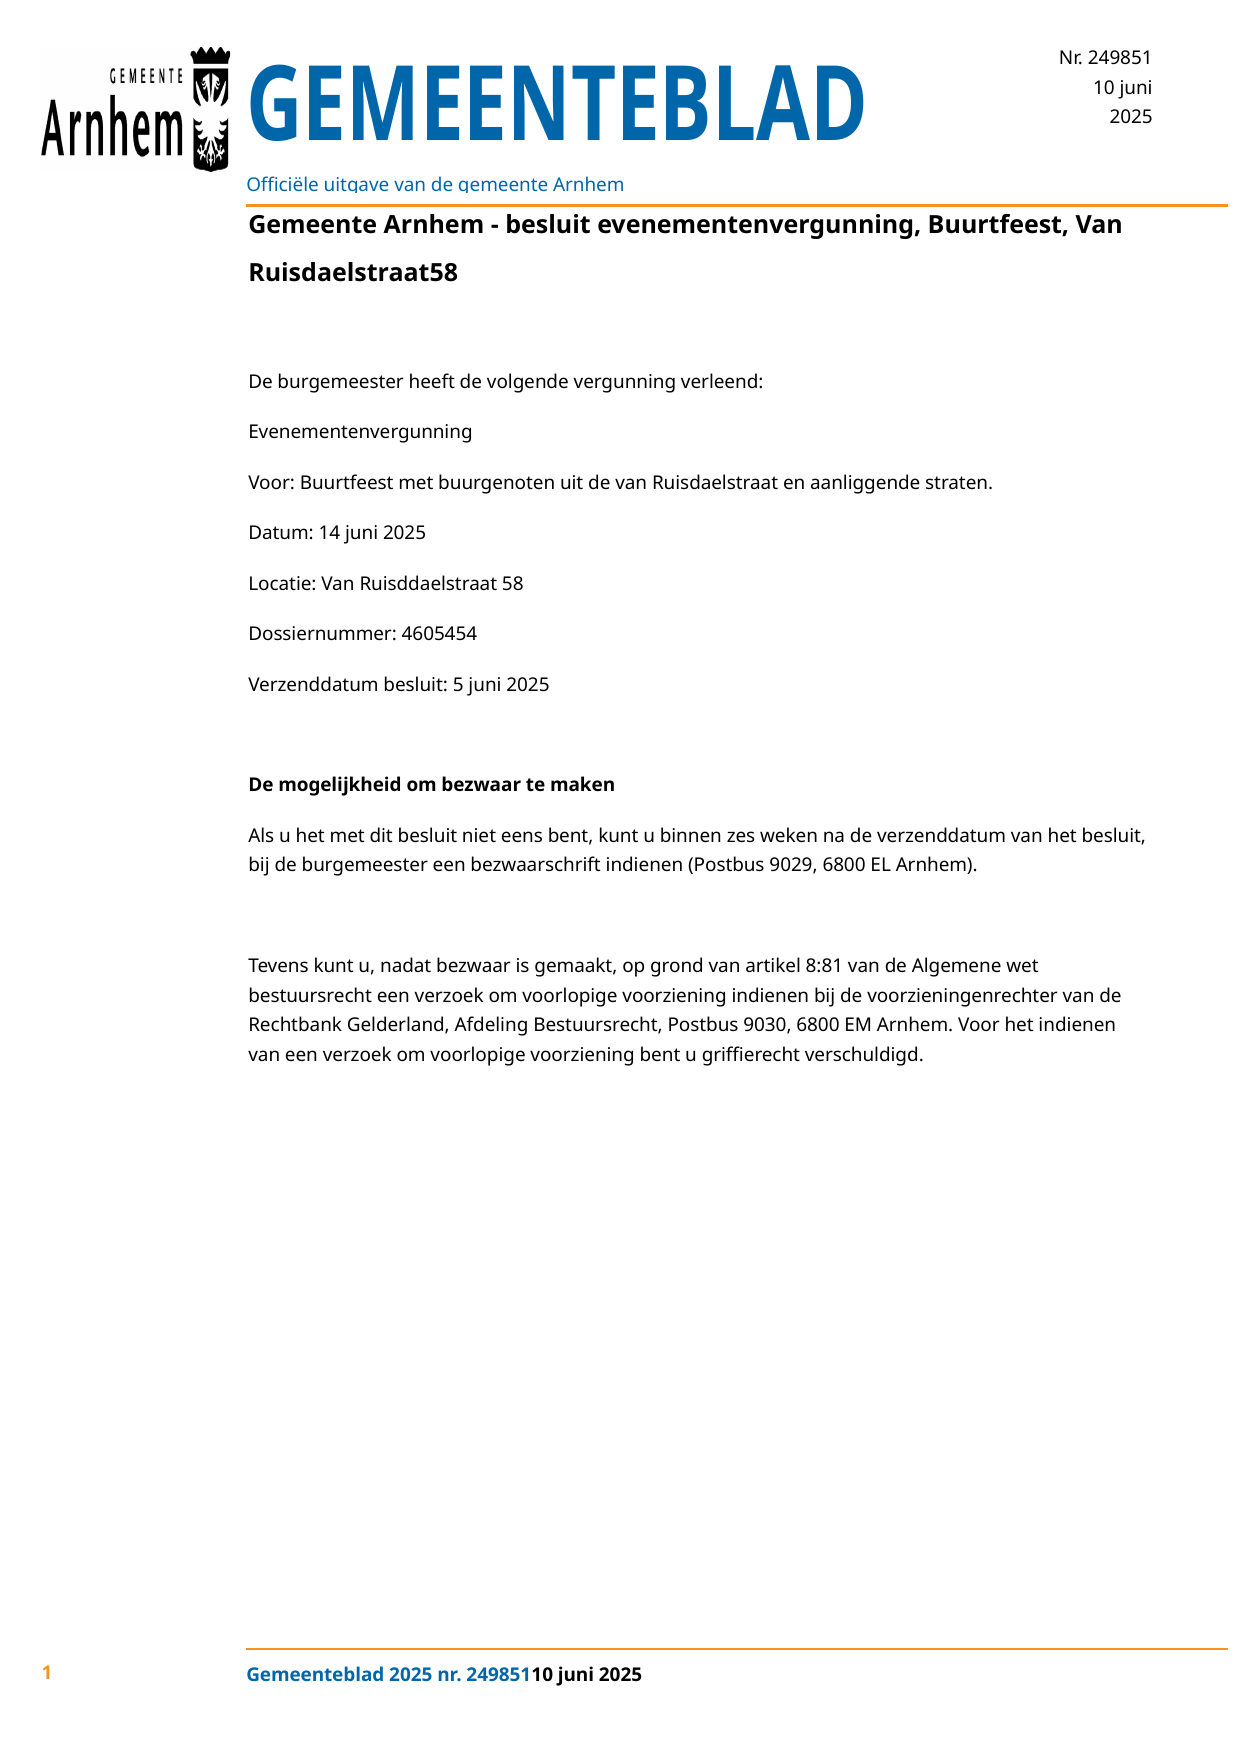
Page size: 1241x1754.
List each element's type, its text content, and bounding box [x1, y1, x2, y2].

text Locatie: Van Ruisddaelstraat 58 [248, 570, 1152, 596]
text Als u het met dit besluit niet eens bent, kunt u binnen zes weken na de verzenddatum van het besluit, bij de burgemeester een bezwaarschrift indienen (Postbus 9029, 6800 EL Arnhem). [248, 822, 1152, 877]
text Evenementenvergunning [248, 419, 1152, 444]
text De mogelijkheid om bezwaar te maken [248, 772, 1152, 797]
text De burgemeester heeft de volgende vergunning verleend: [248, 368, 1152, 394]
text Gemeente Arnhem - besluit evenementenvergunning, Buurtfeest, Van Ruisdaelstraat58 [248, 207, 1152, 288]
text Dossiernummer: 4605454 [248, 620, 1152, 646]
text Verzenddatum besluit: 5 juni 2025 [248, 671, 1152, 697]
text Voor: Buurtfeest met buurgenoten uit de van Ruisdaelstraat en aanliggende straten. [248, 469, 1152, 495]
text Datum: 14 juni 2025 [248, 519, 1152, 545]
picture [41, 47, 231, 172]
text Tevens kunt u, nadat bezwaar is gemaakt, op grond van artikel 8:81 van de Algemene wet bestuursrecht een verzoek om voorlopige voorziening indienen bij de voorzieningenrechter van de Rechtbank Gelderland, Afdeling Bestuursrecht, Postbus 9030, 6800 EM Arnhem. Voor het indienen van een verzoek om voorlopige voorziening bent u griffierecht verschuldigd. [248, 952, 1152, 1067]
